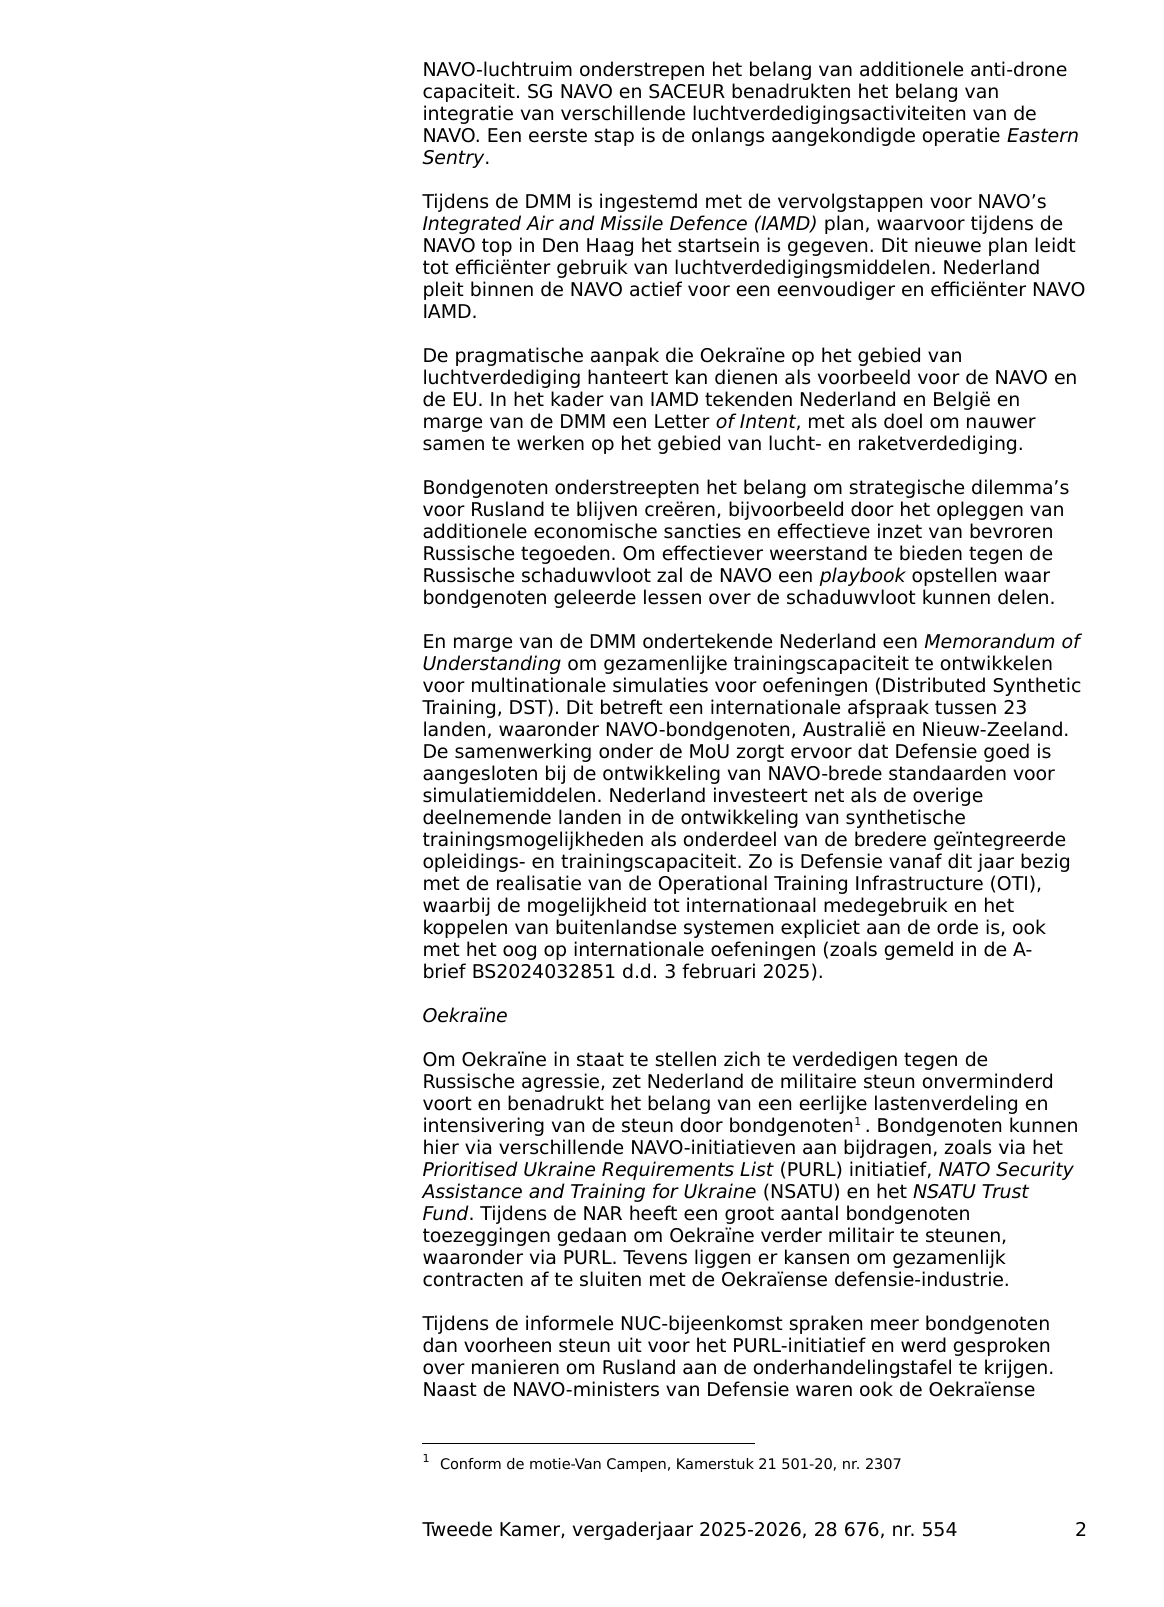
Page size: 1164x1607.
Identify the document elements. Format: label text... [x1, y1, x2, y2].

text Tijdens de DMM is ingestemd met de vervolgstappen voor NAVO’s Integrated Air and Missile Defence (IAMD) plan, waarvoor tijdens de NAVO top in Den Haag het startsein is gegeven. Dit nieuwe plan leidt tot efficiënter gebruik van luchtverdedigingsmiddelen. Nederland pleit binnen de NAVO actief voor een eenvoudiger en efficiënter NAVO IAMD. [422, 191, 1087, 323]
text Om Oekraïne in staat te stellen zich te verdedigen tegen de Russische agressie, zet Nederland de militaire steun onverminderd voort en benadrukt het belang van een eerlijke lastenverdeling en intensivering van de steun door bondgenoten. Bondgenoten kunnen hier via verschillende NAVO-initiatieven aan bijdragen, zoals via het Prioritised Ukraine Requirements List (PURL) initiatief, NATO Security Assistance and Training for Ukraine (NSATU) en het NSATU Trust Fund. Tijdens de NAR heeft een groot aantal bondgenoten toezeggingen gedaan om Oekraïne verder militair te steunen, waaronder via PURL. Tevens liggen er kansen om gezamenlijk contracten af te sluiten met de Oekraïense defensie-industrie. [422, 1049, 1087, 1291]
text En marge van de DMM ondertekende Nederland een Memorandum of Understanding om gezamenlijke trainingscapaciteit te ontwikkelen voor multinationale simulaties voor oefeningen (Distributed Synthetic Training, DST). Dit betreft een internationale afspraak tussen 23 landen, waaronder NAVO-bondgenoten, Australië en Nieuw-Zeeland. De samenwerking onder de MoU zorgt ervoor dat Defensie goed is aangesloten bij de ontwikkeling van NAVO-brede standaarden voor simulatiemiddelen. Nederland investeert net als de overige deelnemende landen in de ontwikkeling van synthetische trainingsmogelijkheden als onderdeel van de bredere geïntegreerde opleidings- en trainingscapaciteit. Zo is Defensie vanaf dit jaar bezig met de realisatie van de Operational Training Infrastructure (OTI), waarbij de mogelijkheid tot internationaal medegebruik en het koppelen van buitenlandse systemen expliciet aan de orde is, ook met het oog op internationale oefeningen (zoals gemeld in de A-brief BS2024032851 d.d. 3 februari 2025). [422, 631, 1087, 983]
text Bondgenoten onderstreepten het belang om strategische dilemma’s voor Rusland te blijven creëren, bijvoorbeeld door het opleggen van additionele economische sancties en effectieve inzet van bevroren Russische tegoeden. Om effectiever weerstand te bieden tegen de Russische schaduwvloot zal de NAVO een playbook opstellen waar bondgenoten geleerde lessen over de schaduwvloot kunnen delen. [422, 477, 1087, 609]
text Tijdens de informele NUC-bijeenkomst spraken meer bondgenoten dan voorheen steun uit voor het PURL-initiatief en werd gesproken over manieren om Rusland aan de onderhandelingstafel te krijgen. Naast de NAVO-ministers van Defensie waren ook de Oekraïense [422, 1313, 1087, 1401]
text Conform de motie-Van Campen, Kamerstuk 21 501-20, nr. 2307 [422, 1452, 1087, 1474]
subtitle Oekraïne [422, 1005, 1087, 1027]
text De pragmatische aanpak die Oekraïne op het gebied van luchtverdediging hanteert kan dienen als voorbeeld voor de NAVO en de EU. In het kader van IAMD tekenden Nederland en België en marge van de DMM een Letter of Intent, met als doel om nauwer samen te werken op het gebied van lucht- en raketverdediging. [422, 345, 1087, 455]
text NAVO-luchtruim onderstrepen het belang van additionele anti-drone capaciteit. SG NAVO en SACEUR benadrukten het belang van integratie van verschillende luchtverdedigingsactiviteiten van de NAVO. Een eerste stap is de onlangs aangekondigde operatie Eastern Sentry. [422, 59, 1087, 169]
